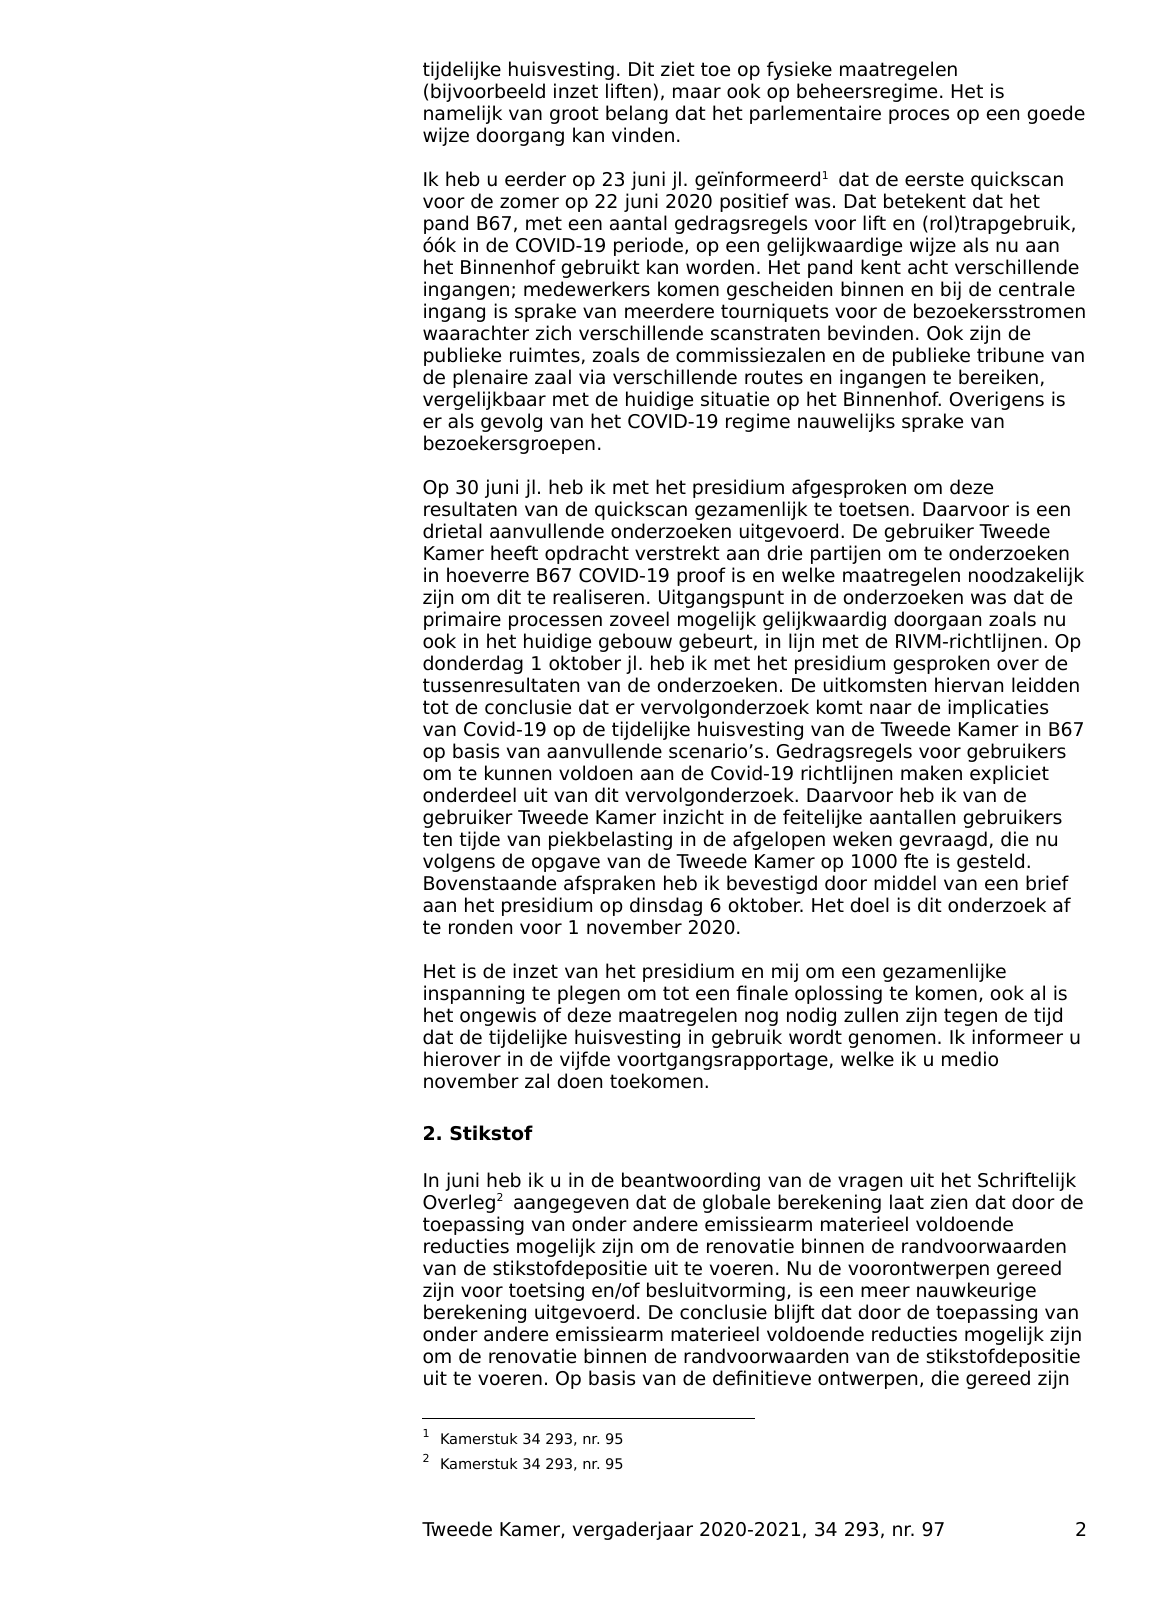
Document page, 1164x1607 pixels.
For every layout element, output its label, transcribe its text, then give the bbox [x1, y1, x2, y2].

text Kamerstuk 34 293, nr. 95 [422, 1452, 1087, 1474]
text Kamerstuk 34 293, nr. 95 [422, 1427, 1087, 1449]
text Op 30 juni jl. heb ik met het presidium afgesproken om deze resultaten van de quickscan gezamenlijk te toetsen. Daarvoor is een drietal aanvullende onderzoeken uitgevoerd. De gebruiker Tweede Kamer heeft opdracht verstrekt aan drie partijen om te onderzoeken in hoeverre B67 COVID-19 proof is en welke maatregelen noodzakelijk zijn om dit te realiseren. Uitgangspunt in de onderzoeken was dat de primaire processen zoveel mogelijk gelijkwaardig doorgaan zoals nu ook in het huidige gebouw gebeurt, in lijn met de RIVM-richtlijnen. Op donderdag 1 oktober jl. heb ik met het presidium gesproken over de tussenresultaten van de onderzoeken. De uitkomsten hiervan leidden tot de conclusie dat er vervolgonderzoek komt naar de implicaties van Covid-19 op de tijdelijke huisvesting van de Tweede Kamer in B67 op basis van aanvullende scenario’s. Gedragsregels voor gebruikers om te kunnen voldoen aan de Covid-19 richtlijnen maken expliciet onderdeel uit van dit vervolgonderzoek. Daarvoor heb ik van de gebruiker Tweede Kamer inzicht in de feitelijke aantallen gebruikers ten tijde van piekbelasting in de afgelopen weken gevraagd, die nu volgens de opgave van de Tweede Kamer op 1000 fte is gesteld. Bovenstaande afspraken heb ik bevestigd door middel van een brief aan het presidium op dinsdag 6 oktober. Het doel is dit onderzoek af te ronden voor 1 november 2020. [422, 477, 1087, 939]
text tijdelijke huisvesting. Dit ziet toe op fysieke maatregelen (bijvoorbeeld inzet liften), maar ook op beheersregime. Het is namelijk van groot belang dat het parlementaire proces op een goede wijze doorgang kan vinden. [422, 59, 1087, 147]
text Ik heb u eerder op 23 juni jl. geïnformeerd dat de eerste quickscan voor de zomer op 22 juni 2020 positief was. Dat betekent dat het pand B67, met een aantal gedragsregels voor lift en (rol)trapgebruik, óók in de COVID-19 periode, op een gelijkwaardige wijze als nu aan het Binnenhof gebruikt kan worden. Het pand kent acht verschillende ingangen; medewerkers komen gescheiden binnen en bij de centrale ingang is sprake van meerdere tourniquets voor de bezoekersstromen waarachter zich verschillende scanstraten bevinden. Ook zijn de publieke ruimtes, zoals de commissiezalen en de publieke tribune van de plenaire zaal via verschillende routes en ingangen te bereiken, vergelijkbaar met de huidige situatie op het Binnenhof. Overigens is er als gevolg van het COVID-19 regime nauwelijks sprake van bezoekersgroepen. [422, 169, 1087, 455]
subtitle 2. Stikstof [422, 1123, 1087, 1145]
text Het is de inzet van het presidium en mij om een gezamenlijke inspanning te plegen om tot een finale oplossing te komen, ook al is het ongewis of deze maatregelen nog nodig zullen zijn tegen de tijd dat de tijdelijke huisvesting in gebruik wordt genomen. Ik informeer u hierover in de vijfde voortgangsrapportage, welke ik u medio november zal doen toekomen. [422, 961, 1087, 1093]
text In juni heb ik u in de beantwoording van de vragen uit het Schriftelijk Overleg aangegeven dat de globale berekening laat zien dat door de toepassing van onder andere emissiearm materieel voldoende reducties mogelijk zijn om de renovatie binnen de randvoorwaarden van de stikstofdepositie uit te voeren. Nu de voorontwerpen gereed zijn voor toetsing en/of besluitvorming, is een meer nauwkeurige berekening uitgevoerd. De conclusie blijft dat door de toepassing van onder andere emissiearm materieel voldoende reducties mogelijk zijn om de renovatie binnen de randvoorwaarden van de stikstofdepositie uit te voeren. Op basis van de definitieve ontwerpen, die gereed zijn [422, 1170, 1087, 1389]
